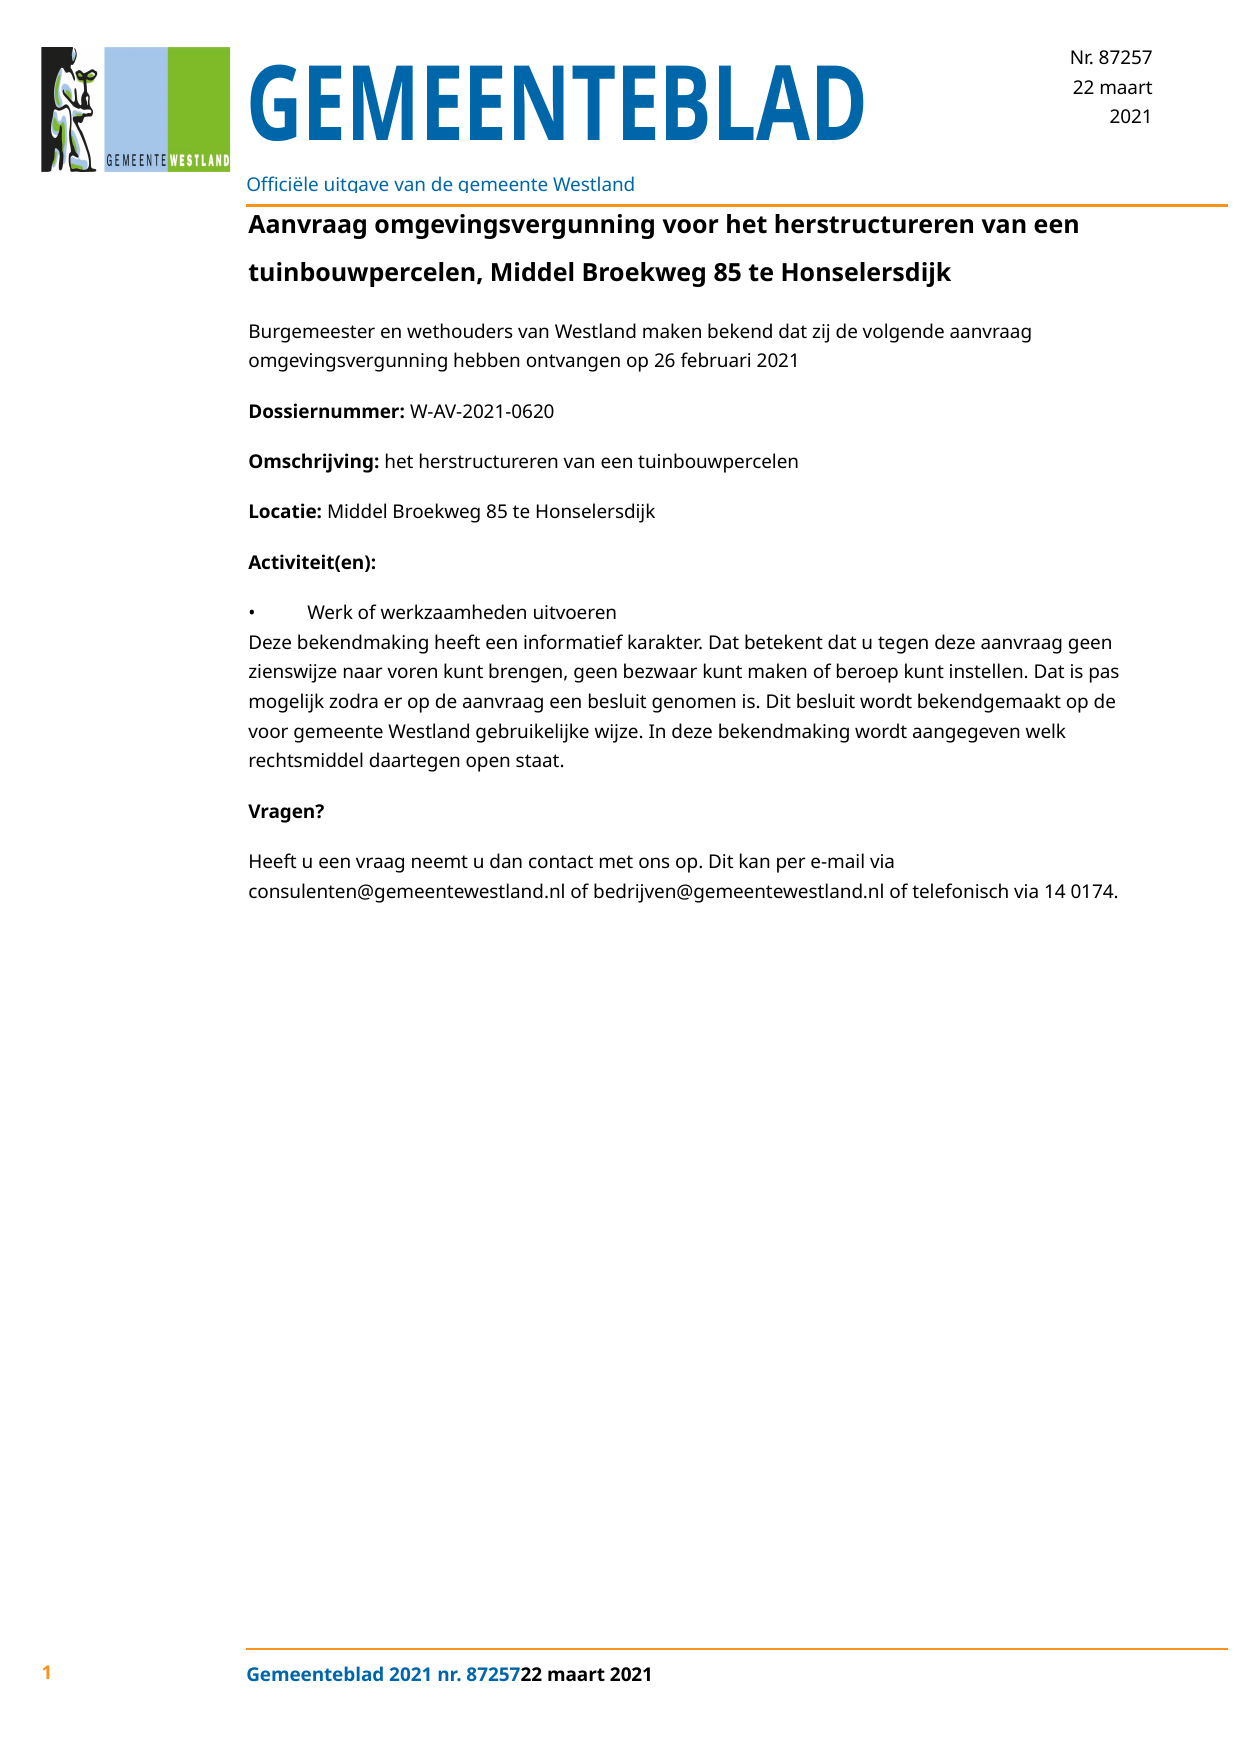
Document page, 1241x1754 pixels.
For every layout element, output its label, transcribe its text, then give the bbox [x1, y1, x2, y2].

text Aanvraag omgevingsvergunning voor het herstructureren van een tuinbouwpercelen, Middel Broekweg 85 te Honselersdijk [248, 207, 1152, 288]
text Deze bekendmaking heeft een informatief karakter. Dat betekent dat u tegen deze aanvraag geen zienswijze naar voren kunt brengen, geen bezwaar kunt maken of beroep kunt instellen. Dat is pas mogelijk zodra er op de aanvraag een besluit genomen is. Dit besluit wordt bekendgemaakt op de voor gemeente Westland gebruikelijke wijze. In deze bekendmaking wordt aangegeven welk rechtsmiddel daartegen open staat. [248, 629, 1152, 773]
list Werk of werkzaamheden uitvoeren [248, 599, 1152, 625]
text Heeft u een vraag neemt u dan contact met ons op. Dit kan per e-mail via consulenten@gemeentewestland.nl of bedrijven@gemeentewestland.nl of telefonisch via 14 0174. [248, 848, 1152, 904]
text Burgemeester en wethouders van Westland maken bekend dat zij de volgende aanvraag omgevingsvergunning hebben ontvangen op 26 februari 2021 [248, 318, 1152, 373]
text Locatie: Middel Broekweg 85 te Honselersdijk [248, 499, 1152, 524]
text Vragen? [248, 798, 1152, 824]
picture [41, 47, 231, 172]
text Dossiernummer: W-AV-2021-0620 [248, 398, 1152, 424]
text Omschrijving: het herstructureren van een tuinbouwpercelen [248, 448, 1152, 474]
text Activiteit(en): [248, 549, 1152, 575]
